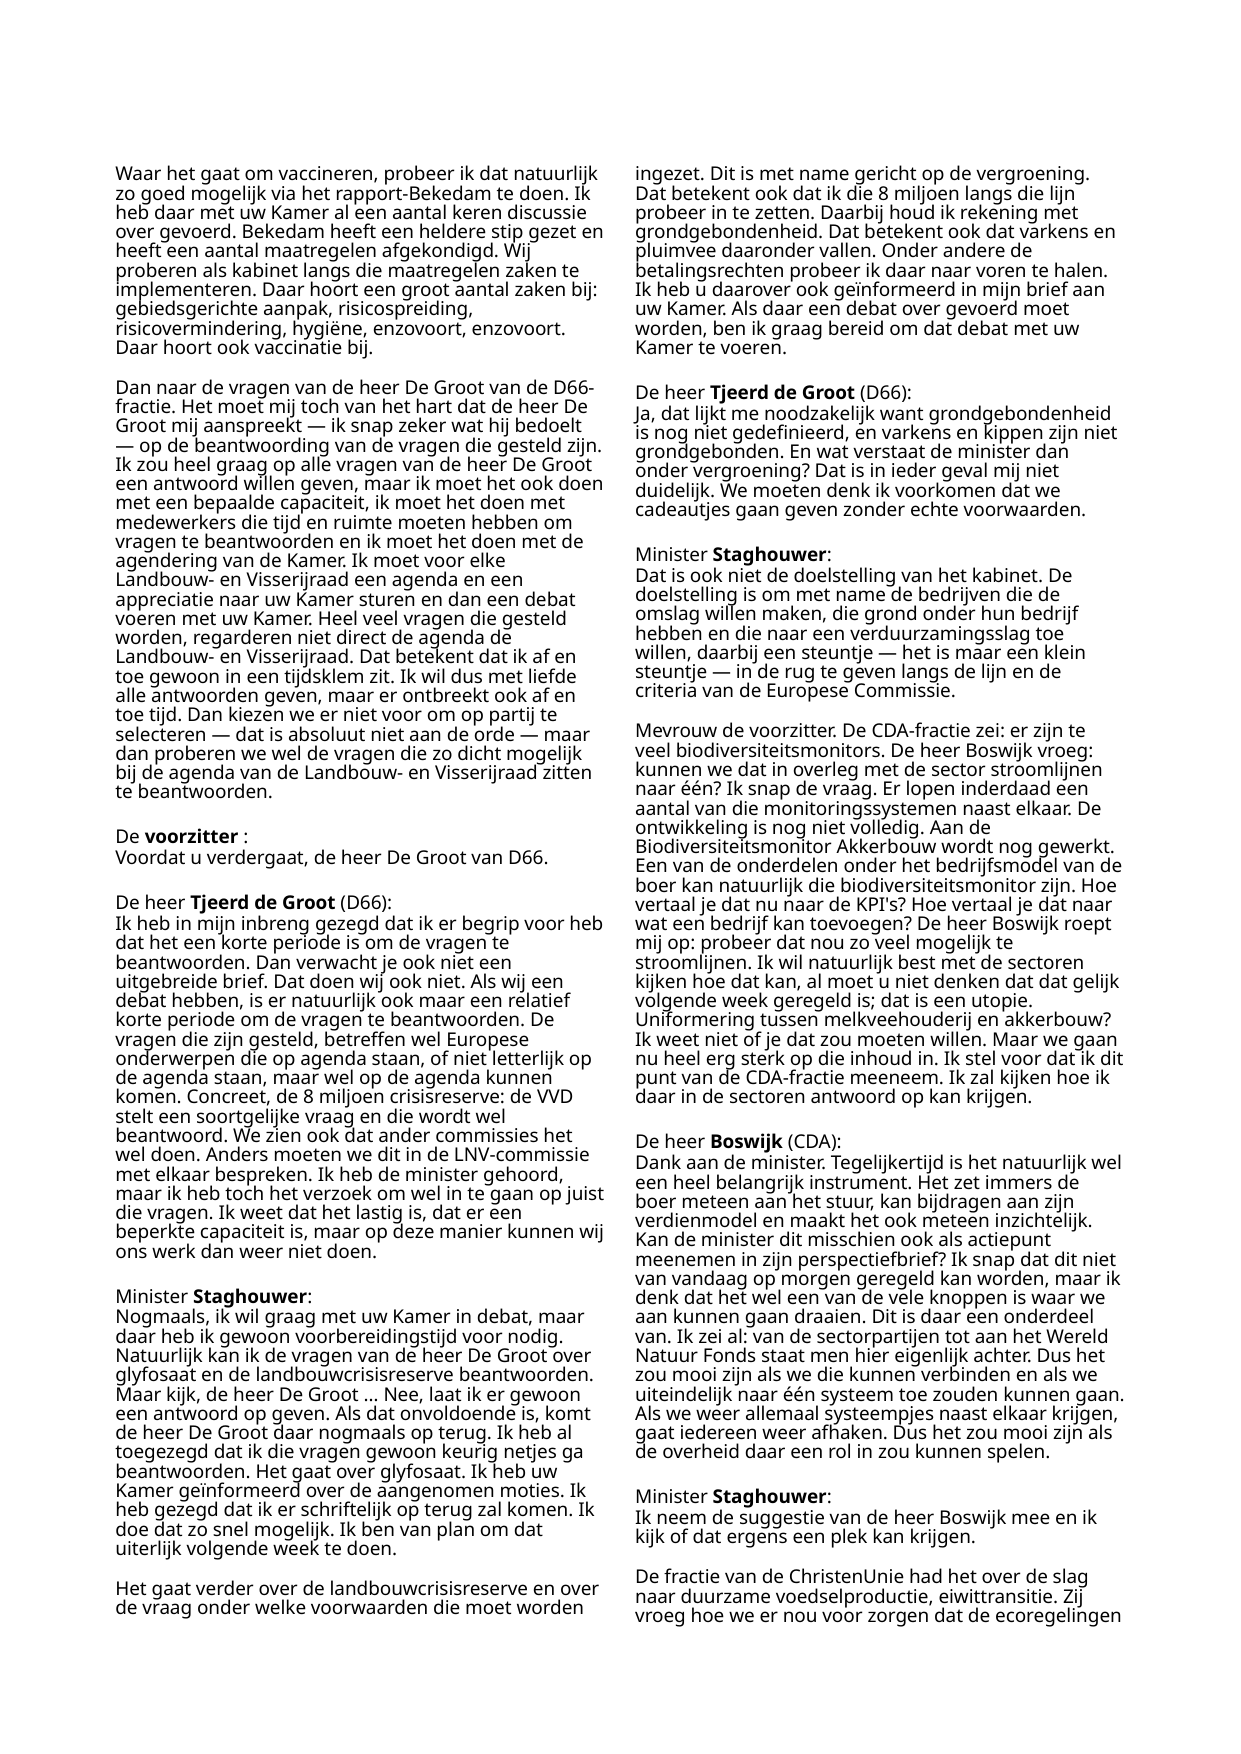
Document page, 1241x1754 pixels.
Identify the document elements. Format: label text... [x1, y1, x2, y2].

text De voorzitter : [115, 823, 605, 849]
text Ik neem de suggestie van de heer Boswijk mee en ik kijk of dat ergens een plek kan krijgen. [635, 1509, 1125, 1548]
text Mevrouw de voorzitter. De CDA-fractie zei: er zijn te veel biodiversiteitsmonitors. De heer Boswijk vroeg: kunnen we dat in overleg met de sector stroomlijnen naar één? Ik snap de vraag. Er lopen inderdaad een aantal van die monitoringssystemen naast elkaar. De ontwikkeling is nog niet volledig. Aan de Biodiversiteitsmonitor Akkerbouw wordt nog gewerkt. Een van de onderdelen onder het bedrijfsmodel van de boer kan natuurlijk die biodiversiteitsmonitor zijn. Hoe vertaal je dat nu naar de KPI's? Hoe vertaal je dat naar wat een bedrijf kan toevoegen? De heer Boswijk roept mij op: probeer dat nou zo veel mogelijk te stroomlijnen. Ik wil natuurlijk best met de sectoren kijken hoe dat kan, al moet u niet denken dat dat gelijk volgende week geregeld is; dat is een utopie. Uniformering tussen melkveehouderij en akkerbouw? Ik weet niet of je dat zou moeten willen. Maar we gaan nu heel erg sterk op die inhoud in. Ik stel voor dat ik dit punt van de CDA-fractie meeneem. Ik zal kijken hoe ik daar in de sectoren antwoord op kan krijgen. [635, 722, 1125, 1108]
text Ja, dat lijkt me noodzakelijk want grondgebondenheid is nog niet gedefinieerd, en varkens en kippen zijn niet grondgebonden. En wat verstaat de minister dan onder vergroening? Dat is in ieder geval mij niet duidelijk. We moeten denk ik voorkomen dat we cadeautjes gaan geven zonder echte voorwaarden. [635, 404, 1125, 520]
text De heer Tjeerd de Groot (D66): [115, 889, 605, 915]
text Minister Staghouwer: [635, 1483, 1125, 1509]
text De fractie van de ChristenUnie had het over de slag naar duurzame voedselproductie, eiwittransitie. Zij vroeg hoe we er nou voor zorgen dat de ecoregelingen [635, 1568, 1125, 1626]
text Voordat u verdergaat, de heer De Groot van D66. [115, 849, 605, 868]
text Nogmaals, ik wil graag met uw Kamer in debat, maar daar heb ik gewoon voorbereidingstijd voor nodig. Natuurlijk kan ik de vragen van de heer De Groot over glyfosaat en de landbouwcrisisreserve beantwoorden. Maar kijk, de heer De Groot … Nee, laat ik er gewoon een antwoord op geven. Als dat onvoldoende is, komt de heer De Groot daar nogmaals op terug. Ik heb al toegezegd dat ik die vragen gewoon keurig netjes ga beantwoorden. Het gaat over glyfosaat. Ik heb uw Kamer geïnformeerd over de aangenomen moties. Ik heb gezegd dat ik er schriftelijk op terug zal komen. Ik doe dat zo snel mogelijk. Ik ben van plan om dat uiterlijk volgende week te doen. [115, 1308, 605, 1559]
text Ik heb in mijn inbreng gezegd dat ik er begrip voor heb dat het een korte periode is om de vragen te beantwoorden. Dan verwacht je ook niet een uitgebreide brief. Dat doen wij ook niet. Als wij een debat hebben, is er natuurlijk ook maar een relatief korte periode om de vragen te beantwoorden. De vragen die zijn gesteld, betreffen wel Europese onderwerpen die op agenda staan, of niet letterlijk op de agenda staan, maar wel op de agenda kunnen komen. Concreet, de 8 miljoen crisisreserve: de VVD stelt een soortgelijke vraag en die wordt wel beantwoord. We zien ook dat ander commissies het wel doen. Anders moeten we dit in de LNV-commissie met elkaar bespreken. Ik heb de minister gehoord, maar ik heb toch het verzoek om wel in te gaan op juist die vragen. Ik weet dat het lastig is, dat er een beperkte capaciteit is, maar op deze manier kunnen wij ons werk dan weer niet doen. [115, 915, 605, 1262]
text Waar het gaat om vaccineren, probeer ik dat natuurlijk zo goed mogelijk via het rapport-Bekedam te doen. Ik heb daar met uw Kamer al een aantal keren discussie over gevoerd. Bekedam heeft een heldere stip gezet en heeft een aantal maatregelen afgekondigd. Wij proberen als kabinet langs die maatregelen zaken te implementeren. Daar hoort een groot aantal zaken bij: gebiedsgerichte aanpak, risicospreiding, risicovermindering, hygiëne, enzovoort, enzovoort. Daar hoort ook vaccinatie bij. [115, 165, 605, 358]
text Minister Staghouwer: [115, 1283, 605, 1308]
text De heer Boswijk (CDA): [635, 1129, 1125, 1154]
text De heer Tjeerd de Groot (D66): [635, 379, 1125, 404]
text Dat is ook niet de doelstelling van het kabinet. De doelstelling is om met name de bedrijven die de omslag willen maken, die grond onder hun bedrijf hebben en die naar een verduurzamingsslag toe willen, daarbij een steuntje — het is maar een klein steuntje — in de rug te geven langs de lijn en de criteria van de Europese Commissie. [635, 567, 1125, 702]
text Dank aan de minister. Tegelijkertijd is het natuurlijk wel een heel belangrijk instrument. Het zet immers de boer meteen aan het stuur, kan bijdragen aan zijn verdienmodel en maakt het ook meteen inzichtelijk. Kan de minister dit misschien ook als actiepunt meenemen in zijn perspectiefbrief? Ik snap dat dit niet van vandaag op morgen geregeld kan worden, maar ik denk dat het wel een van de vele knoppen is waar we aan kunnen gaan draaien. Dit is daar een onderdeel van. Ik zei al: van de sectorpartijen tot aan het Wereld Natuur Fonds staat men hier eigenlijk achter. Dus het zou mooi zijn als we die kunnen verbinden en als we uiteindelijk naar één systeem toe zouden kunnen gaan. Als we weer allemaal systeempjes naast elkaar krijgen, gaat iedereen weer afhaken. Dus het zou mooi zijn als de overheid daar een rol in zou kunnen spelen. [635, 1154, 1125, 1463]
text Dan naar de vragen van de heer De Groot van de D66-fractie. Het moet mij toch van het hart dat de heer De Groot mij aanspreekt — ik snap zeker wat hij bedoelt — op de beantwoording van de vragen die gesteld zijn. Ik zou heel graag op alle vragen van de heer De Groot een antwoord willen geven, maar ik moet het ook doen met een bepaalde capaciteit, ik moet het doen met medewerkers die tijd en ruimte moeten hebben om vragen te beantwoorden en ik moet het doen met de agendering van de Kamer. Ik moet voor elke Landbouw- en Visserijraad een agenda en een appreciatie naar uw Kamer sturen en dan een debat voeren met uw Kamer. Heel veel vragen die gesteld worden, regarderen niet direct de agenda de Landbouw- en Visserijraad. Dat betekent dat ik af en toe gewoon in een tijdsklem zit. Ik wil dus met liefde alle antwoorden geven, maar er ontbreekt ook af en toe tijd. Dan kiezen we er niet voor om op partij te selecteren — dat is absoluut niet aan de orde — maar dan proberen we wel de vragen die zo dicht mogelijk bij de agenda van de Landbouw- en Visserijraad zitten te beantwoorden. [115, 379, 605, 803]
text Het gaat verder over de landbouwcrisisreserve en over de vraag onder welke voorwaarden die moet worden [115, 1580, 605, 1618]
text Minister Staghouwer: [635, 541, 1125, 567]
text ingezet. Dit is met name gericht op de vergroening. Dat betekent ook dat ik die 8 miljoen langs die lijn probeer in te zetten. Daarbij houd ik rekening met grondgebondenheid. Dat betekent ook dat varkens en pluimvee daaronder vallen. Onder andere de betalingsrechten probeer ik daar naar voren te halen. Ik heb u daarover ook geïnformeerd in mijn brief aan uw Kamer. Als daar een debat over gevoerd moet worden, ben ik graag bereid om dat debat met uw Kamer te voeren. [635, 165, 1125, 358]
